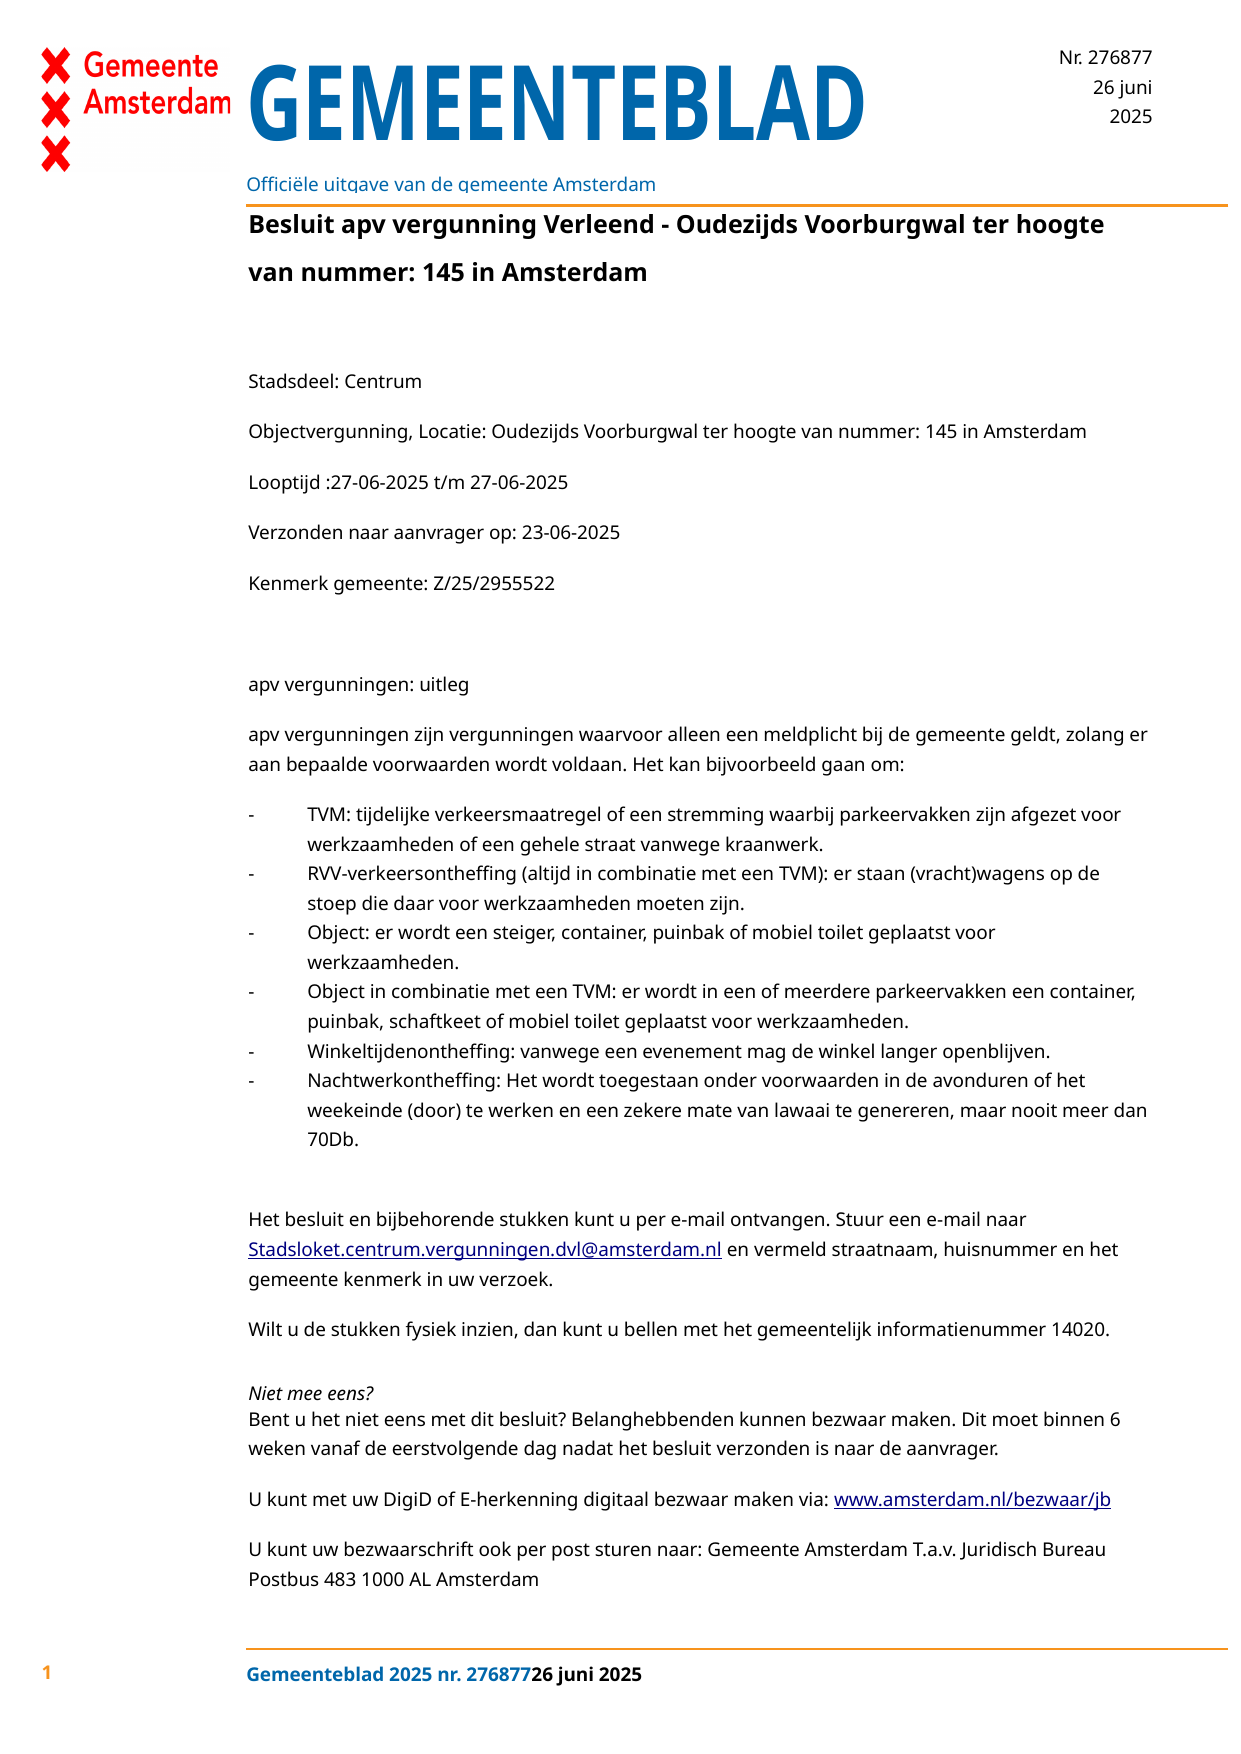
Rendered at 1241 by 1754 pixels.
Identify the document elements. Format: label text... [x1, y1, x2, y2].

text Besluit apv vergunning Verleend - Oudezijds Voorburgwal ter hoogte van nummer: 145 in Amsterdam [248, 207, 1152, 288]
text Looptijd :27-06-2025 t/m 27-06-2025 [248, 469, 1152, 495]
text U kunt met uw DigiD of E-herkenning digitaal bezwaar maken via: www.amsterdam.nl/bezwaar/jb [248, 1486, 1152, 1512]
list RVV-verkeersontheffing (altijd in combinatie met een TVM): er staan (vracht)wagens op de stoep die daar voor werkzaamheden moeten zijn. [248, 860, 1152, 916]
text Wilt u de stukken fysiek inzien, dan kunt u bellen met het gemeentelijk informatienummer 14020. [248, 1316, 1152, 1342]
text Het besluit en bijbehorende stukken kunt u per e-mail ontvangen. Stuur een e-mail naar Stadsloket.centrum.vergunningen.dvl@amsterdam.nl en vermeld straatnaam, huisnummer en het gemeente kenmerk in uw verzoek. [248, 1207, 1152, 1292]
list Object in combinatie met een TVM: er wordt in een of meerdere parkeervakken een container, puinbak, schaftkeet of mobiel toilet geplaatst voor werkzaamheden. [248, 979, 1152, 1034]
list TVM: tijdelijke verkeersmaatregel of een stremming waarbij parkeervakken zijn afgezet voor werkzaamheden of een gehele straat vanwege kraanwerk. [248, 801, 1152, 857]
text Niet mee eens? [248, 1380, 1152, 1406]
list Nachtwerkontheffing: Het wordt toegestaan onder voorwaarden in de avonduren of het weekeinde (door) te werken en een zekere mate van lawaai te genereren, maar nooit meer dan 70Db. [248, 1067, 1152, 1152]
text Verzonden naar aanvrager op: 23-06-2025 [248, 519, 1152, 545]
text Bent u het niet eens met dit besluit? Belanghebbenden kunnen bezwaar maken. Dit moet binnen 6 weken vanaf de eerstvolgende dag nadat het besluit verzonden is naar de aanvrager. [248, 1406, 1152, 1461]
text apv vergunningen: uitleg [248, 671, 1152, 697]
text Objectvergunning, Locatie: Oudezijds Voorburgwal ter hoogte van nummer: 145 in Amsterdam [248, 419, 1152, 444]
text Stadsdeel: Centrum [248, 368, 1152, 394]
text apv vergunningen zijn vergunningen waarvoor alleen een meldplicht bij de gemeente geldt, zolang er aan bepaalde voorwaarden wordt voldaan. Het kan bijvoorbeeld gaan om: [248, 721, 1152, 777]
list Object: er wordt een steiger, container, puinbak of mobiel toilet geplaatst voor werkzaamheden. [248, 919, 1152, 975]
list Winkeltijdenontheffing: vanwege een evenement mag de winkel langer openblijven. [248, 1038, 1152, 1064]
text Kenmerk gemeente: Z/25/2955522 [248, 570, 1152, 596]
text U kunt uw bezwaarschrift ook per post sturen naar: Gemeente Amsterdam T.a.v. Juridisch Bureau Postbus 483 1000 AL Amsterdam [248, 1536, 1152, 1592]
picture [41, 47, 231, 172]
